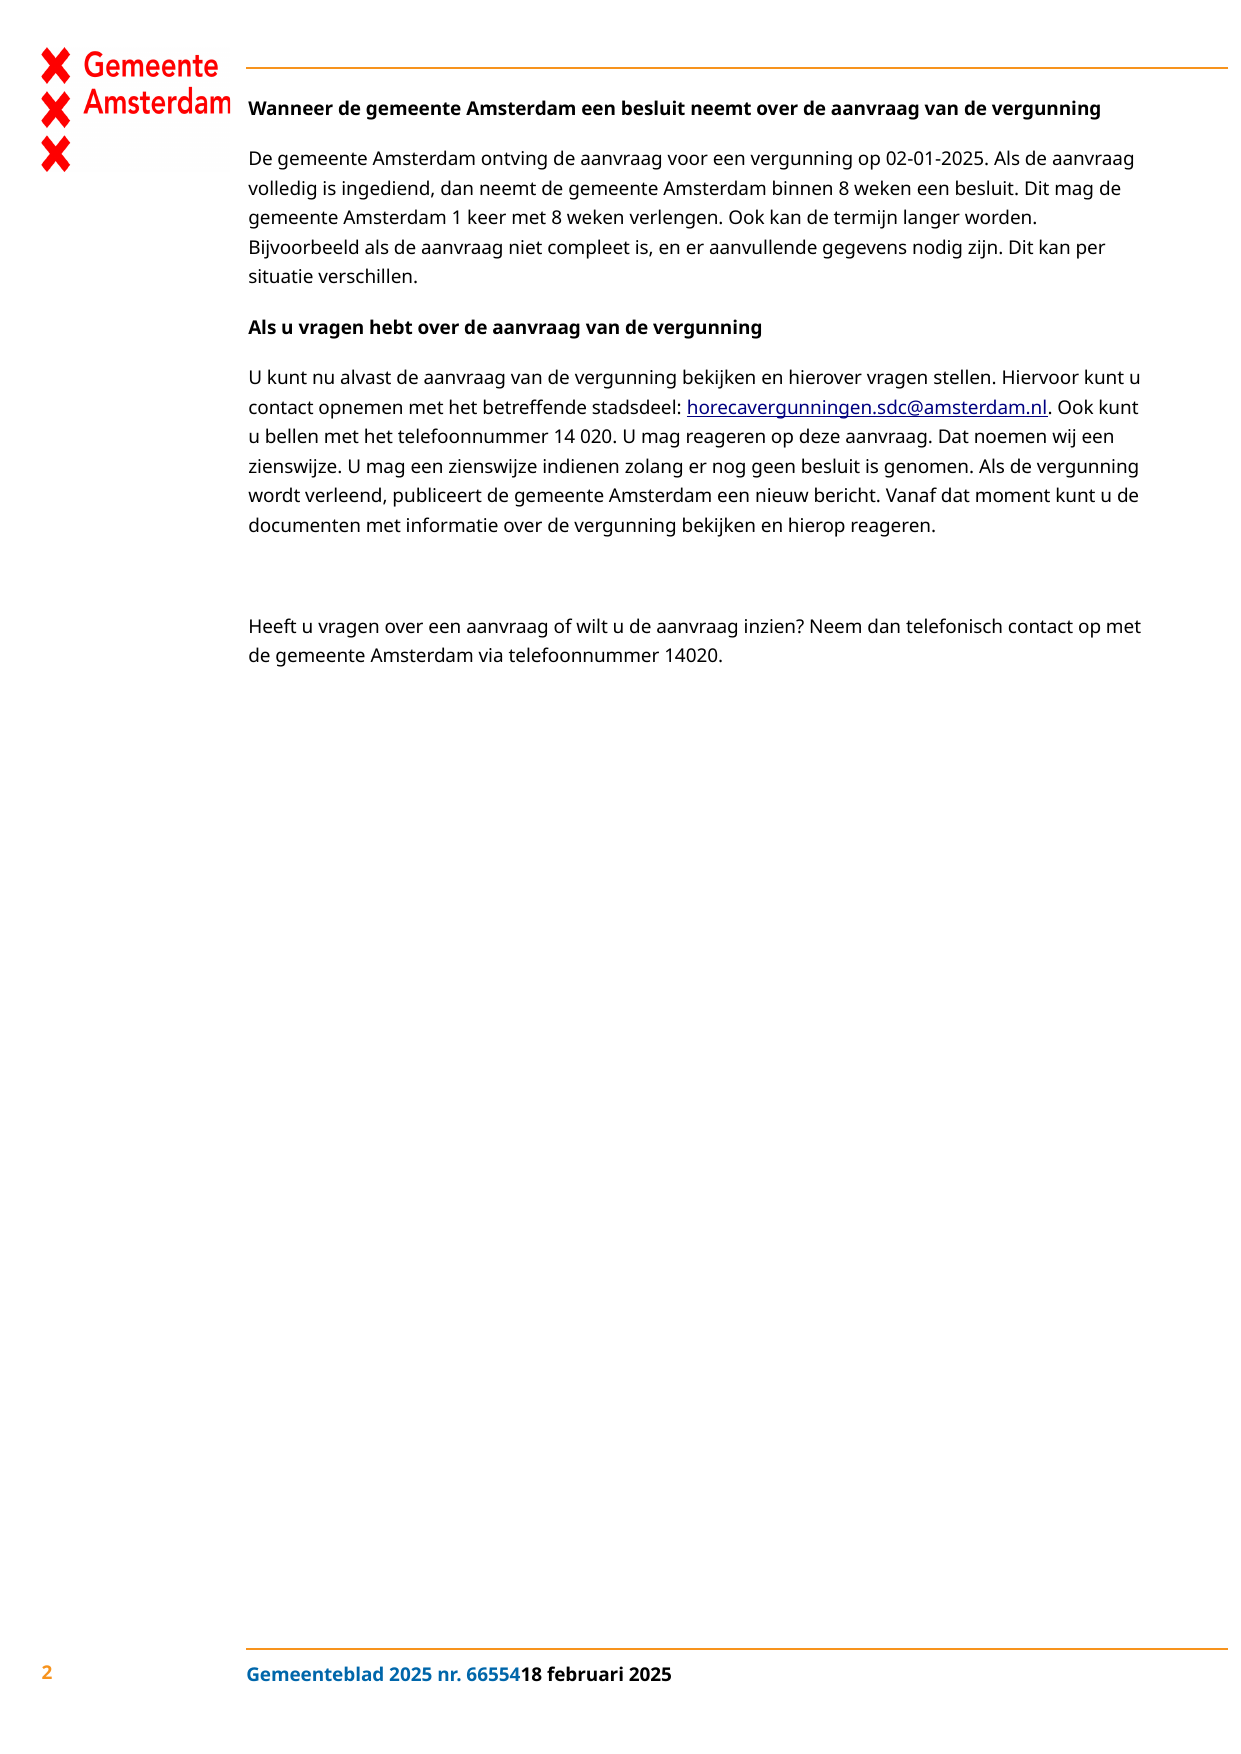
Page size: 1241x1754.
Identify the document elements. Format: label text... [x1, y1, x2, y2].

text U kunt nu alvast de aanvraag van de vergunning bekijken en hierover vragen stellen. Hiervoor kunt u contact opnemen met het betreffende stadsdeel: horecavergunningen.sdc@amsterdam.nl. Ook kunt u bellen met het telefoonnummer 14 020. U mag reageren op deze aanvraag. Dat noemen wij een zienswijze. U mag een zienswijze indienen zolang er nog geen besluit is genomen. Als de vergunning wordt verleend, publiceert de gemeente Amsterdam een nieuw bericht. Vanaf dat moment kunt u de documenten met informatie over de vergunning bekijken en hierop reageren. [248, 364, 1152, 538]
text Heeft u vragen over een aanvraag of wilt u de aanvraag inzien? Neem dan telefonisch contact op met de gemeente Amsterdam via telefoonnummer 14020. [248, 613, 1152, 668]
picture [41, 47, 231, 172]
text De gemeente Amsterdam ontving de aanvraag voor een vergunning op 02-01-2025. Als de aanvraag volledig is ingediend, dan neemt de gemeente Amsterdam binnen 8 weken een besluit. Dit mag de gemeente Amsterdam 1 keer met 8 weken verlengen. Ook kan de termijn langer worden. Bijvoorbeeld als de aanvraag niet compleet is, en er aanvullende gegevens nodig zijn. Dit kan per situatie verschillen. [248, 145, 1152, 289]
text Wanneer de gemeente Amsterdam een besluit neemt over de aanvraag van de vergunning [248, 95, 1152, 121]
text Als u vragen hebt over de aanvraag van de vergunning [248, 314, 1152, 340]
